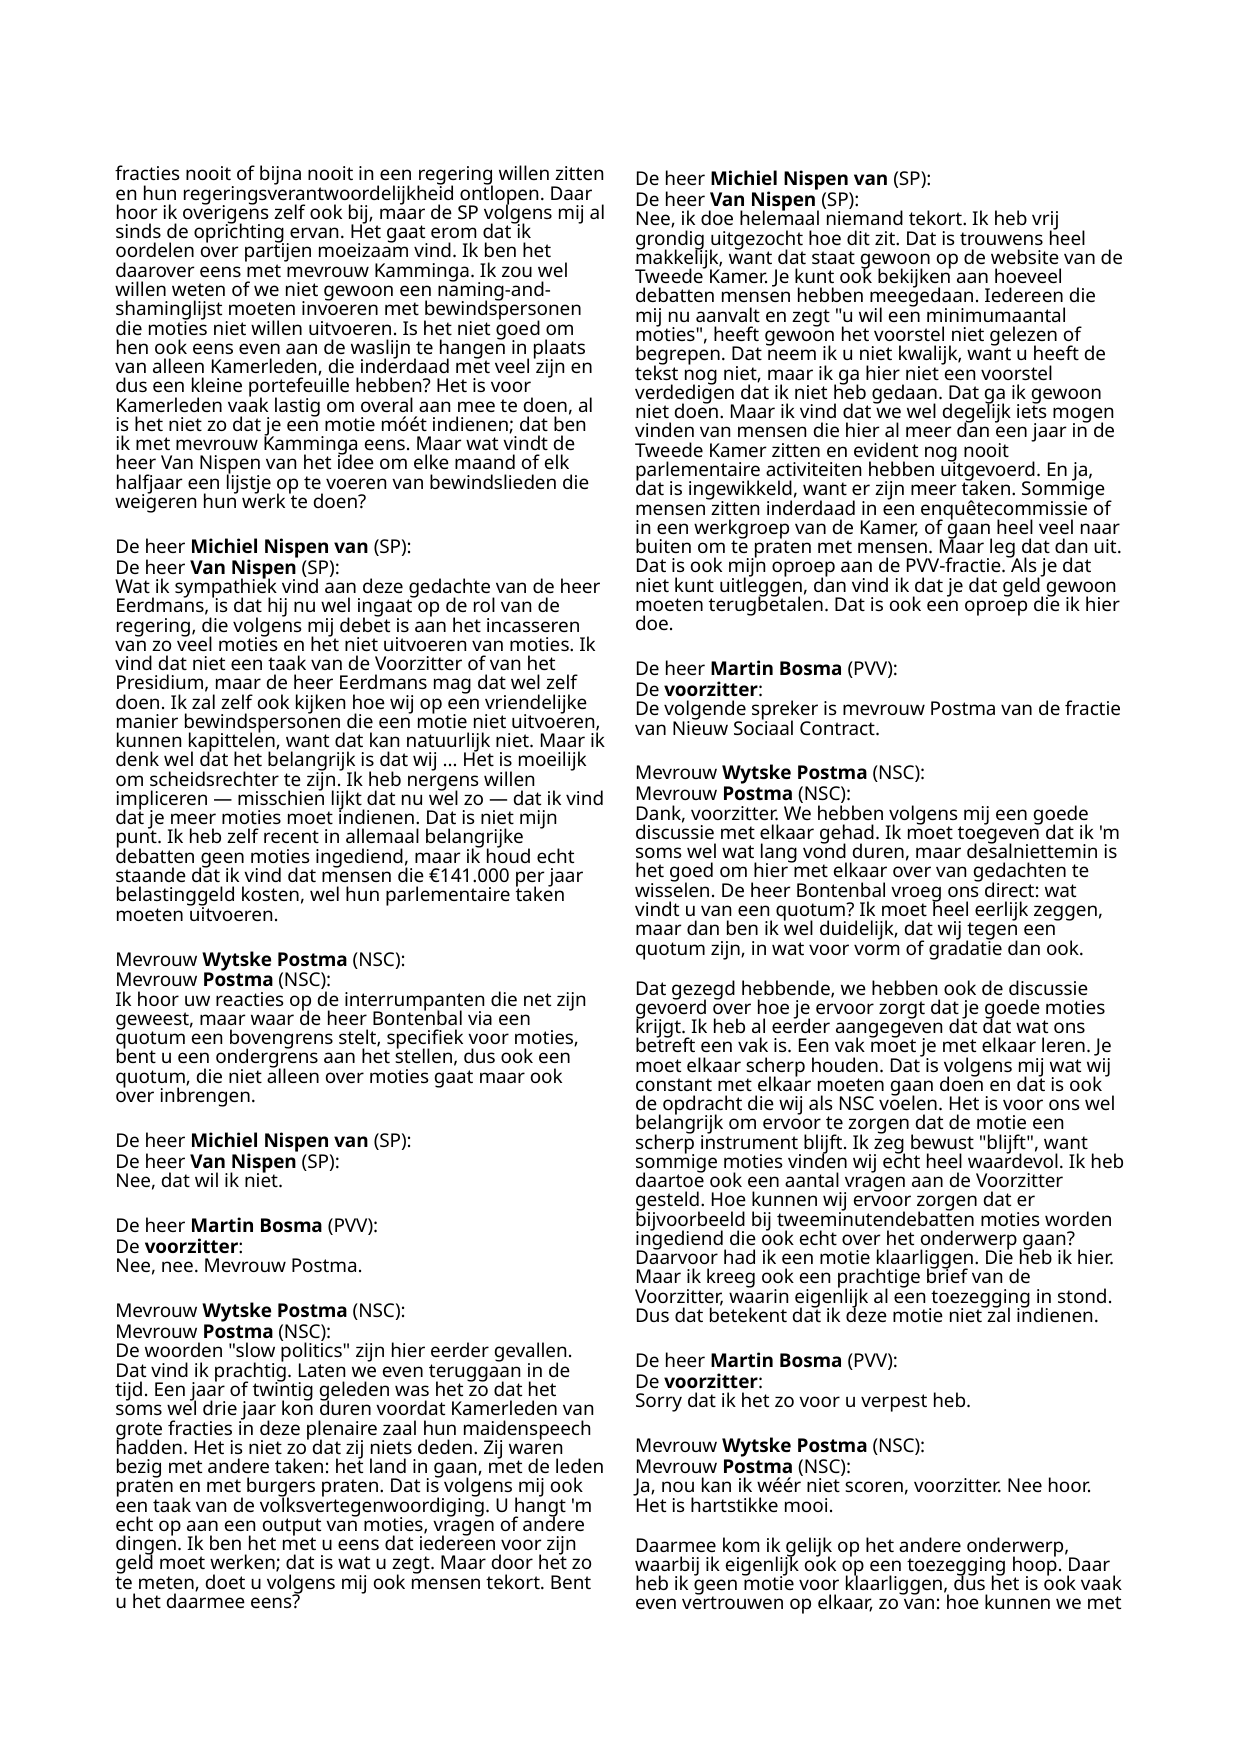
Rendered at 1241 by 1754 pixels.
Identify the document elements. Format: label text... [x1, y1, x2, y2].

text Mevrouw Wytske Postma (NSC): [635, 759, 1125, 785]
text Nee, nee. Mevrouw Postma. [115, 1257, 605, 1277]
text Mevrouw Wytske Postma (NSC): [115, 946, 605, 971]
text De heer Michiel Nispen van (SP): [115, 1127, 605, 1153]
text De voorzitter: [635, 1373, 1125, 1392]
text Sorry dat ik het zo voor u verpest heb. [635, 1392, 1125, 1411]
text Dat gezegd hebbende, we hebben ook de discussie gevoerd over hoe je ervoor zorgt dat je goede moties krijgt. Ik heb al eerder aangegeven dat dat wat ons betreft een vak is. Een vak moet je met elkaar leren. Je moet elkaar scherp houden. Dat is volgens mij wat wij constant met elkaar moeten gaan doen en dat is ook de opdracht die wij als NSC voelen. Het is voor ons wel belangrijk om ervoor te zorgen dat de motie een scherp instrument blijft. Ik zeg bewust "blijft", want sommige moties vinden wij echt heel waardevol. Ik heb daartoe ook een aantal vragen aan de Voorzitter gesteld. Hoe kunnen wij ervoor zorgen dat er bijvoorbeeld bij tweeminutendebatten moties worden ingediend die ook echt over het onderwerp gaan? Daarvoor had ik een motie klaarliggen. Die heb ik hier. Maar ik kreeg ook een prachtige brief van de Voorzitter, waarin eigenlijk al een toezegging in stond. Dus dat betekent dat ik deze motie niet zal indienen. [635, 979, 1125, 1326]
text Dank, voorzitter. We hebben volgens mij een goede discussie met elkaar gehad. Ik moet toegeven dat ik 'm soms wel wat lang vond duren, maar desalniettemin is het goed om hier met elkaar over van gedachten te wisselen. De heer Bontenbal vroeg ons direct: wat vindt u van een quotum? Ik moet heel eerlijk zeggen, maar dan ben ik wel duidelijk, dat wij tegen een quotum zijn, in wat voor vorm of gradatie dan ook. [635, 804, 1125, 959]
text De heer Michiel Nispen van (SP): [115, 533, 605, 559]
text Nee, ik doe helemaal niemand tekort. Ik heb vrij grondig uitgezocht hoe dit zit. Dat is trouwens heel makkelijk, want dat staat gewoon op de website van de Tweede Kamer. Je kunt ook bekijken aan hoeveel debatten mensen hebben meegedaan. Iedereen die mij nu aanvalt en zegt "u wil een minimumaantal moties", heeft gewoon het voorstel niet gelezen of begrepen. Dat neem ik u niet kwalijk, want u heeft de tekst nog niet, maar ik ga hier niet een voorstel verdedigen dat ik niet heb gedaan. Dat ga ik gewoon niet doen. Maar ik vind dat we wel degelijk iets mogen vinden van mensen die hier al meer dan een jaar in de Tweede Kamer zitten en evident nog nooit parlementaire activiteiten hebben uitgevoerd. En ja, dat is ingewikkeld, want er zijn meer taken. Sommige mensen zitten inderdaad in een enquêtecommissie of in een werkgroep van de Kamer, of gaan heel veel naar buiten om te praten met mensen. Maar leg dat dan uit. Dat is ook mijn oproep aan de PVV-fractie. Als je dat niet kunt uitleggen, dan vind ik dat je dat geld gewoon moeten terugbetalen. Dat is ook een oproep die ik hier doe. [635, 210, 1125, 634]
text De volgende spreker is mevrouw Postma van de fractie van Nieuw Sociaal Contract. [635, 700, 1125, 739]
text Mevrouw Wytske Postma (NSC): [635, 1432, 1125, 1458]
text De woorden "slow politics" zijn hier eerder gevallen. Dat vind ik prachtig. Laten we even teruggaan in de tijd. Een jaar of twintig geleden was het zo dat het soms wel drie jaar kon duren voordat Kamerleden van grote fracties in deze plenaire zaal hun maidenspeech hadden. Het is niet zo dat zij niets deden. Zij waren bezig met andere taken: het land in gaan, met de leden praten en met burgers praten. Dat is volgens mij ook een taak van de volksvertegenwoordiging. U hangt 'm echt op aan een output van moties, vragen of andere dingen. Ik ben het met u eens dat iedereen voor zijn geld moet werken; dat is wat u zegt. Maar door het zo te meten, doet u volgens mij ook mensen tekort. Bent u het daarmee eens? [115, 1342, 605, 1612]
text Mevrouw Postma (NSC): [115, 971, 605, 991]
text Mevrouw Postma (NSC): [115, 1323, 605, 1342]
text Mevrouw Postma (NSC): [635, 785, 1125, 804]
text De heer Martin Bosma (PVV): [115, 1212, 605, 1238]
text De voorzitter: [635, 681, 1125, 700]
text De heer Van Nispen (SP): [115, 559, 605, 578]
text Wat ik sympathiek vind aan deze gedachte van de heer Eerdmans, is dat hij nu wel ingaat op de rol van de regering, die volgens mij debet is aan het incasseren van zo veel moties en het niet uitvoeren van moties. Ik vind dat niet een taak van de Voorzitter of van het Presidium, maar de heer Eerdmans mag dat wel zelf doen. Ik zal zelf ook kijken hoe wij op een vriendelijke manier bewindspersonen die een motie niet uitvoeren, kunnen kapittelen, want dat kan natuurlijk niet. Maar ik denk wel dat het belangrijk is dat wij … Het is moeilijk om scheidsrechter te zijn. Ik heb nergens willen impliceren — misschien lijkt dat nu wel zo — dat ik vind dat je meer moties moet indienen. Dat is niet mijn punt. Ik heb zelf recent in allemaal belangrijke debatten geen moties ingediend, maar ik houd echt staande dat ik vind dat mensen die €141.000 per jaar belastinggeld kosten, wel hun parlementaire taken moeten uitvoeren. [115, 578, 605, 925]
text De heer Van Nispen (SP): [115, 1153, 605, 1172]
text Daarmee kom ik gelijk op het andere onderwerp, waarbij ik eigenlijk ook op een toezegging hoop. Daar heb ik geen motie voor klaarliggen, dus het is ook vaak even vertrouwen op elkaar, zo van: hoe kunnen we met [635, 1537, 1125, 1614]
text De heer Martin Bosma (PVV): [635, 655, 1125, 681]
text fracties nooit of bijna nooit in een regering willen zitten en hun regeringsverantwoordelijkheid ontlopen. Daar hoor ik overigens zelf ook bij, maar de SP volgens mij al sinds de oprichting ervan. Het gaat erom dat ik oordelen over partijen moeizaam vind. Ik ben het daarover eens met mevrouw Kamminga. Ik zou wel willen weten of we niet gewoon een naming-and-shaminglijst moeten invoeren met bewindspersonen die moties niet willen uitvoeren. Is het niet goed om hen ook eens even aan de waslijn te hangen in plaats van alleen Kamerleden, die inderdaad met veel zijn en dus een kleine portefeuille hebben? Het is voor Kamerleden vaak lastig om overal aan mee te doen, al is het niet zo dat je een motie móét indienen; dat ben ik met mevrouw Kamminga eens. Maar wat vindt de heer Van Nispen van het idee om elke maand of elk halfjaar een lijstje op te voeren van bewindslieden die weigeren hun werk te doen? [115, 165, 605, 512]
text Ik hoor uw reacties op de interrumpanten die net zijn geweest, maar waar de heer Bontenbal via een quotum een bovengrens stelt, specifiek voor moties, bent u een ondergrens aan het stellen, dus ook een quotum, die niet alleen over moties gaat maar ook over inbrengen. [115, 991, 605, 1106]
text De voorzitter: [115, 1238, 605, 1257]
text De heer Michiel Nispen van (SP): [635, 165, 1125, 191]
text Mevrouw Wytske Postma (NSC): [115, 1297, 605, 1323]
text De heer Martin Bosma (PVV): [635, 1347, 1125, 1373]
text Ja, nou kan ik wéér niet scoren, voorzitter. Nee hoor. Het is hartstikke mooi. [635, 1477, 1125, 1516]
text De heer Van Nispen (SP): [635, 191, 1125, 210]
text Nee, dat wil ik niet. [115, 1172, 605, 1191]
text Mevrouw Postma (NSC): [635, 1458, 1125, 1477]
